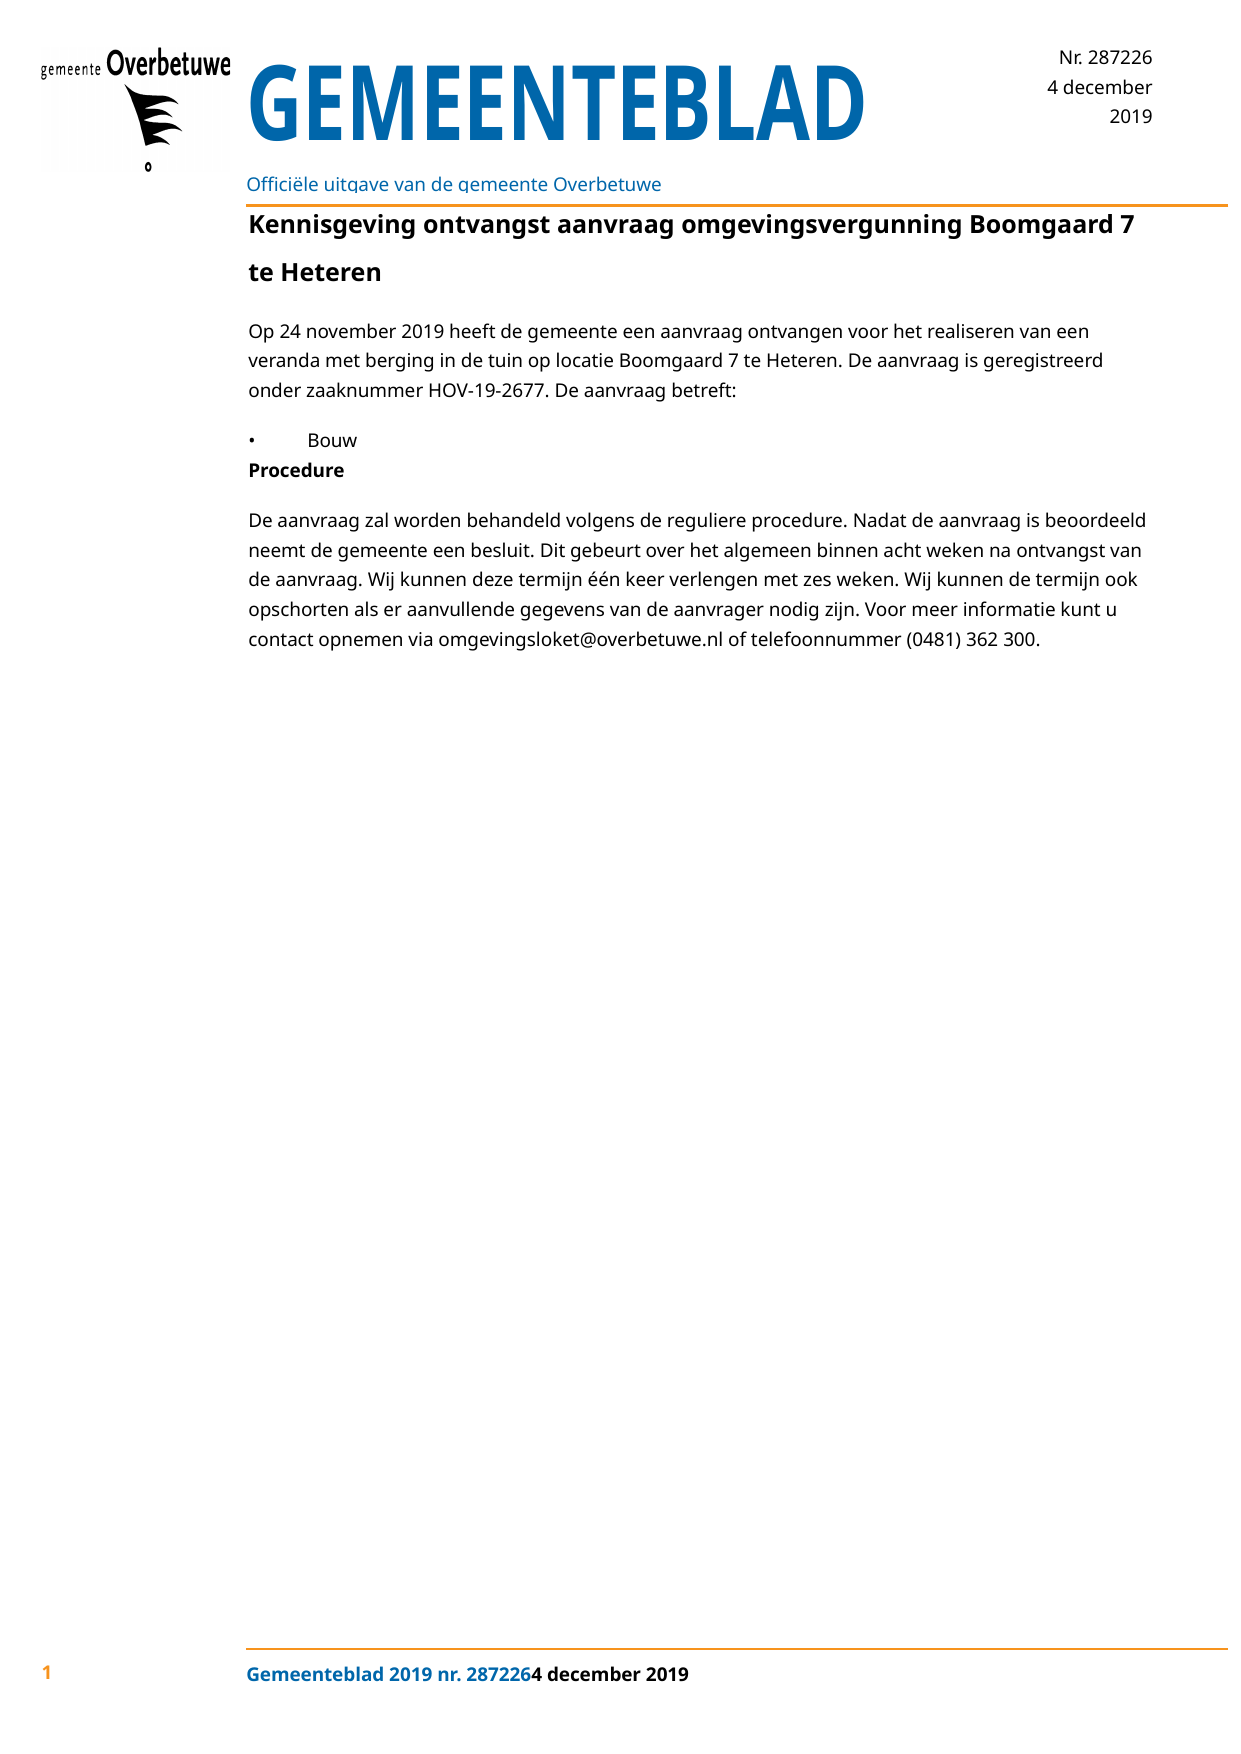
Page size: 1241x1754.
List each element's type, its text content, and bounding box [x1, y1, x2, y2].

text Op 24 november 2019 heeft de gemeente een aanvraag ontvangen voor het realiseren van een veranda met berging in de tuin op locatie Boomgaard 7 te Heteren. De aanvraag is geregistreerd onder zaaknummer HOV-19-2677. De aanvraag betreft: [248, 318, 1152, 403]
list Bouw [248, 427, 1152, 453]
picture [41, 47, 231, 172]
text Procedure [248, 457, 1152, 483]
text Kennisgeving ontvangst aanvraag omgevingsvergunning Boomgaard 7 te Heteren [248, 207, 1152, 288]
text De aanvraag zal worden behandeld volgens de reguliere procedure. Nadat de aanvraag is beoordeeld neemt de gemeente een besluit. Dit gebeurt over het algemeen binnen acht weken na ontvangst van de aanvraag. Wij kunnen deze termijn één keer verlengen met zes weken. Wij kunnen de termijn ook opschorten als er aanvullende gegevens van de aanvrager nodig zijn. Voor meer informatie kunt u contact opnemen via omgevingsloket@overbetuwe.nl of telefoonnummer (0481) 362 300. [248, 507, 1152, 652]
